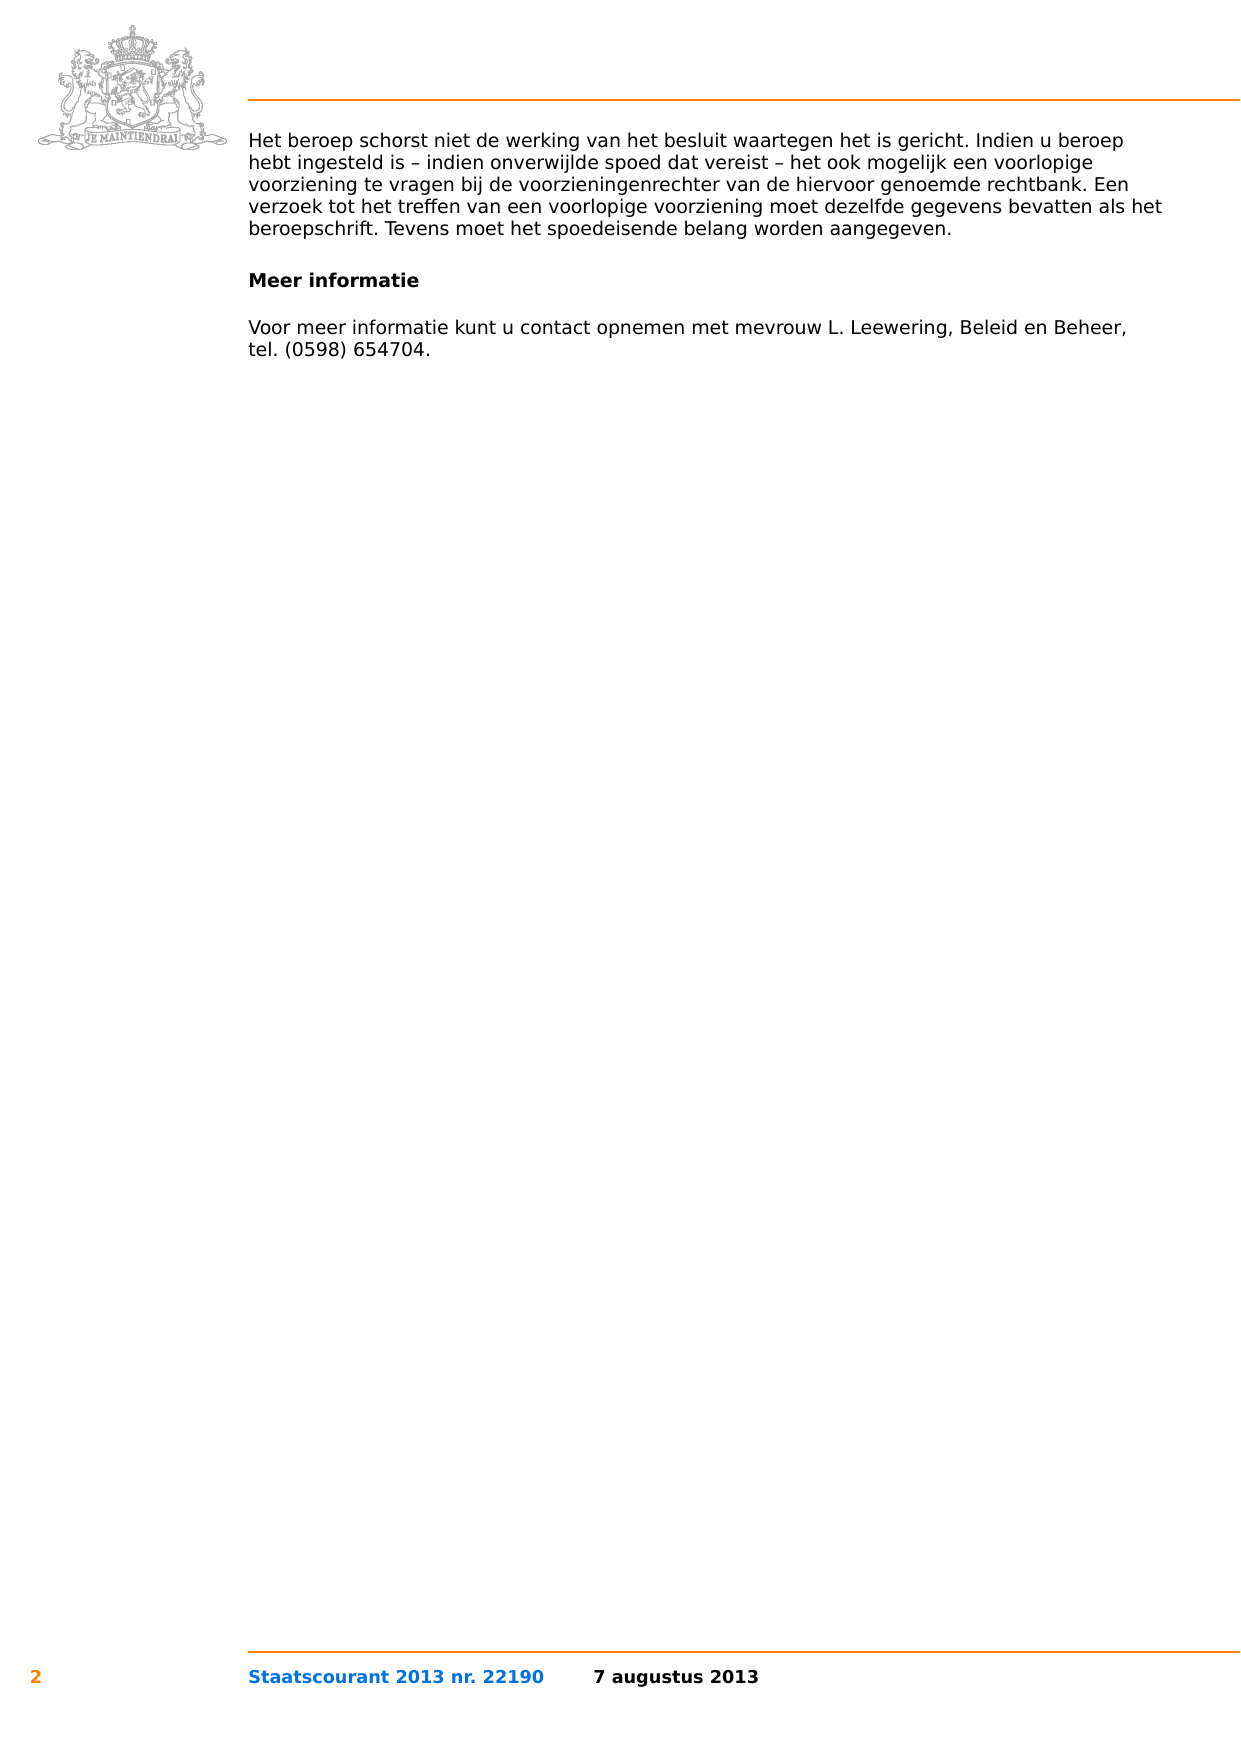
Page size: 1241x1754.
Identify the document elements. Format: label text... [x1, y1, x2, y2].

text Het beroep schorst niet de werking van het besluit waartegen het is gericht. Indien u beroep hebt ingesteld is – indien onverwijlde spoed dat vereist – het ook mogelijk een voorlopige voorziening te vragen bij de voorzieningenrechter van de hiervoor genoemde rechtbank. Een verzoek tot het treffen van een voorlopige voorziening moet dezelfde gegevens bevatten als het beroepschrift. Tevens moet het spoedeisende belang worden aangegeven. [248, 130, 1163, 240]
text Voor meer informatie kunt u contact opnemen met mevrouw L. Leewering, Beleid en Beheer, tel. (0598) 654704. [248, 317, 1163, 361]
picture [38, 25, 227, 150]
subtitle Meer informatie [248, 270, 1163, 292]
